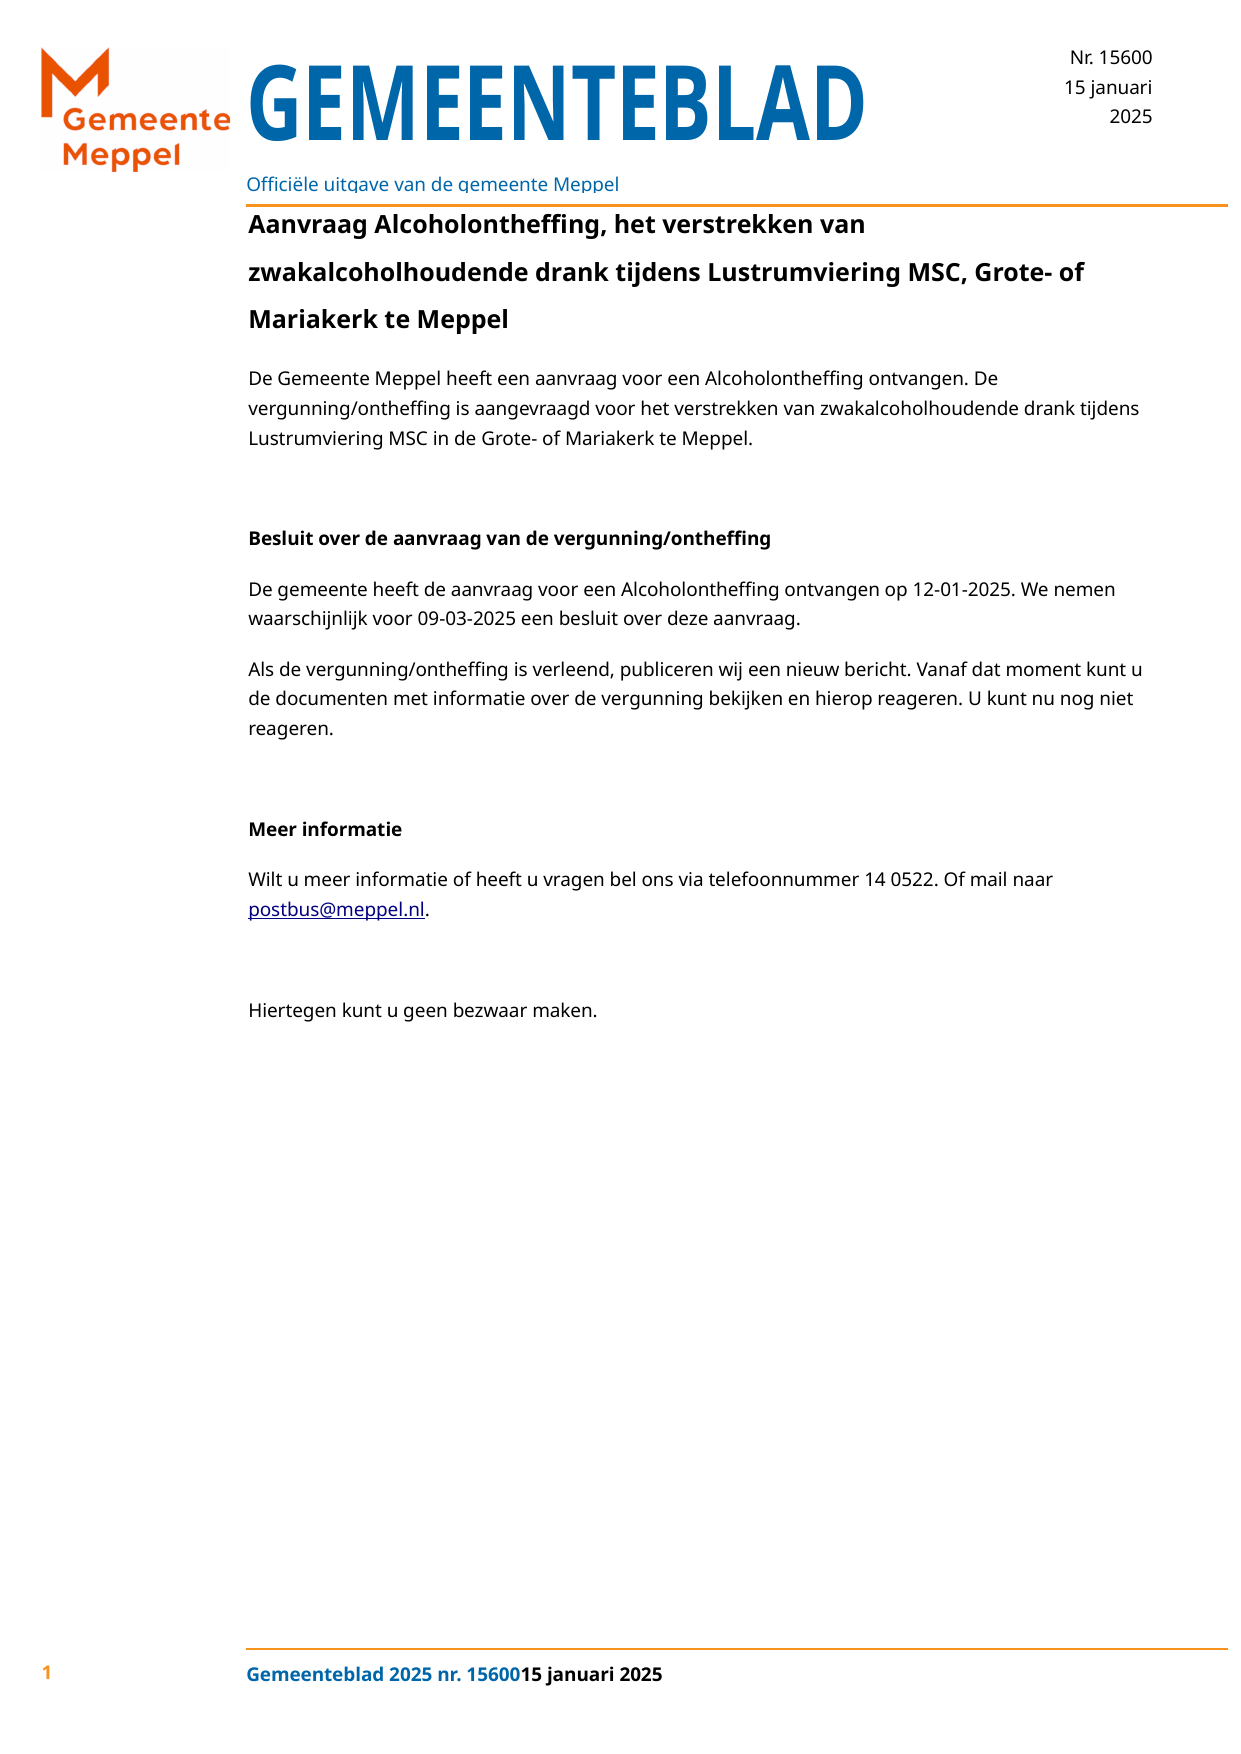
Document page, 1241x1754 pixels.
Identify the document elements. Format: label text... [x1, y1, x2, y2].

text Meer informatie [248, 816, 1152, 842]
text Als de vergunning/ontheffing is verleend, publiceren wij een nieuw bericht. Vanaf dat moment kunt u de documenten met informatie over de vergunning bekijken en hierop reageren. U kunt nu nog niet reageren. [248, 656, 1152, 741]
text Hiertegen kunt u geen bezwaar maken. [248, 997, 1152, 1022]
text Wilt u meer informatie of heeft u vragen bel ons via telefoonnummer 14 0522. Of mail naar postbus@meppel.nl. [248, 866, 1152, 922]
text De Gemeente Meppel heeft een aanvraag voor een Alcoholontheffing ontvangen. De vergunning/ontheffing is aangevraagd voor het verstrekken van zwakalcoholhoudende drank tijdens Lustrumviering MSC in de Grote- of Mariakerk te Meppel. [248, 366, 1152, 450]
text Aanvraag Alcoholontheffing, het verstrekken van zwakalcoholhoudende drank tijdens Lustrumviering MSC, Grote- of Mariakerk te Meppel [248, 207, 1152, 336]
text De gemeente heeft de aanvraag voor een Alcoholontheffing ontvangen op 12-01-2025. We nemen waarschijnlijk voor 09-03-2025 een besluit over deze aanvraag. [248, 576, 1152, 631]
picture [41, 47, 231, 172]
text Besluit over de aanvraag van de vergunning/ontheffing [248, 526, 1152, 551]
